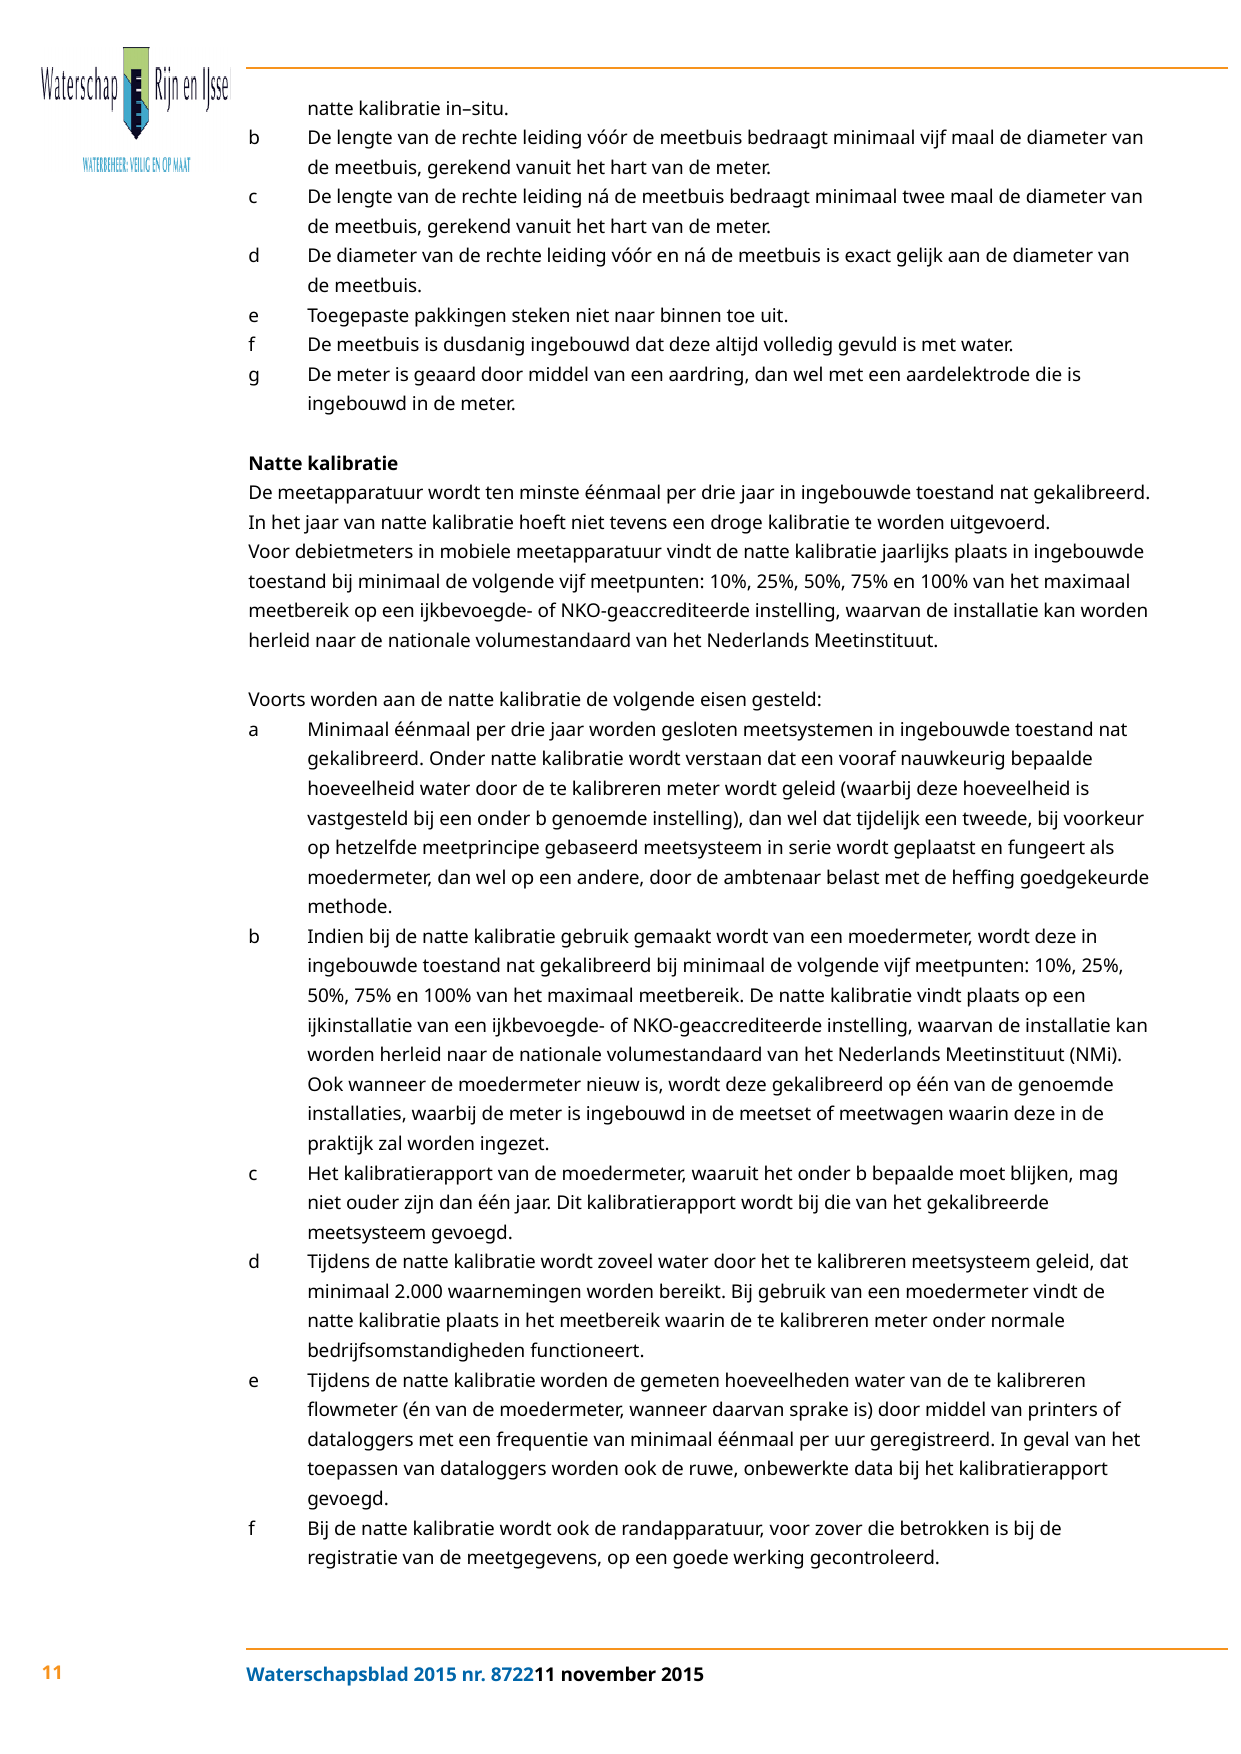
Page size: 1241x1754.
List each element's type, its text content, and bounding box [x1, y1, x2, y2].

list De lengte van de rechte leiding vóór de meetbuis bedraagt minimaal vijf maal de diameter van de meetbuis, gerekend vanuit het hart van de meter. [248, 124, 1152, 180]
list Tijdens de natte kalibratie wordt zoveel water door het te kalibreren meetsysteem geleid, dat minimaal 2.000 waarnemingen worden bereikt. Bij gebruik van een moedermeter vindt de natte kalibratie plaats in het meetbereik waarin de te kalibreren meter onder normale bedrijfsomstandigheden functioneert. [248, 1248, 1152, 1363]
list De diameter van de rechte leiding vóór en ná de meetbuis is exact gelijk aan de diameter van de meetbuis. [248, 243, 1152, 298]
picture [41, 47, 231, 172]
text De meetapparatuur wordt ten minste éénmaal per drie jaar in ingebouwde toestand nat gekalibreerd. In het jaar van natte kalibratie hoeft niet tevens een droge kalibratie te worden uitgevoerd. [248, 479, 1152, 535]
list Toegepaste pakkingen steken niet naar binnen toe uit. [248, 302, 1152, 328]
list De lengte van de rechte leiding ná de meetbuis bedraagt minimaal twee maal de diameter van de meetbuis, gerekend vanuit het hart van de meter. [248, 183, 1152, 239]
list De meter is geaard door middel van een aardring, dan wel met een aardelektrode die is ingebouwd in de meter. [248, 361, 1152, 416]
list Het kalibratierapport van de moedermeter, waaruit het onder b bepaalde moet blijken, mag niet ouder zijn dan één jaar. Dit kalibratierapport wordt bij die van het gekalibreerde meetsysteem gevoegd. [248, 1160, 1152, 1245]
list De meetbuis is dusdanig ingebouwd dat deze altijd volledig gevuld is met water. [248, 331, 1152, 357]
list natte kalibratie in–situ. [248, 95, 1152, 121]
list Tijdens de natte kalibratie worden de gemeten hoeveelheden water van de te kalibreren flowmeter (én van de moedermeter, wanneer daarvan sprake is) door middel van printers of dataloggers met een frequentie van minimaal éénmaal per uur geregistreerd. In geval van het toepassen van dataloggers worden ook de ruwe, onbewerkte data bij het kalibratierapport gevoegd. [248, 1367, 1152, 1511]
list Bij de natte kalibratie wordt ook de randapparatuur, voor zover die betrokken is bij de registratie van de meetgegevens, op een goede werking gecontroleerd. [248, 1515, 1152, 1570]
text Voor debietmeters in mobiele meetapparatuur vindt de natte kalibratie jaarlijks plaats in ingebouwde toestand bij minimaal de volgende vijf meetpunten: 10%, 25%, 50%, 75% en 100% van het maximaal meetbereik op een ijkbevoegde- of NKO-geaccrediteerde instelling, waarvan de installatie kan worden herleid naar de nationale volumestandaard van het Nederlands Meetinstituut. [248, 538, 1152, 653]
text Voorts worden aan de natte kalibratie de volgende eisen gesteld: [248, 686, 1152, 712]
list Indien bij de natte kalibratie gebruik gemaakt wordt van een moedermeter, wordt deze in ingebouwde toestand nat gekalibreerd bij minimaal de volgende vijf meetpunten: 10%, 25%, 50%, 75% en 100% van het maximaal meetbereik. De natte kalibratie vindt plaats op een ijkinstallatie van een ijkbevoegde- of NKO-geaccrediteerde instelling, waarvan de installatie kan worden herleid naar de nationale volumestandaard van het Nederlands Meetinstituut (NMi). Ook wanneer de moedermeter nieuw is, wordt deze gekalibreerd op één van de genoemde installaties, waarbij de meter is ingebouwd in de meetset of meetwagen waarin deze in de praktijk zal worden ingezet. [248, 923, 1152, 1156]
list Minimaal éénmaal per drie jaar worden gesloten meetsystemen in ingebouwde toestand nat gekalibreerd. Onder natte kalibratie wordt verstaan dat een vooraf nauwkeurig bepaalde hoeveelheid water door de te kalibreren meter wordt geleid (waarbij deze hoeveelheid is vastgesteld bij een onder b genoemde instelling), dan wel dat tijdelijk een tweede, bij voorkeur op hetzelfde meetprincipe gebaseerd meetsysteem in serie wordt geplaatst en fungeert als moedermeter, dan wel op een andere, door de ambtenaar belast met de heffing goedgekeurde methode. [248, 716, 1152, 919]
text Natte kalibratie [248, 450, 1152, 476]
